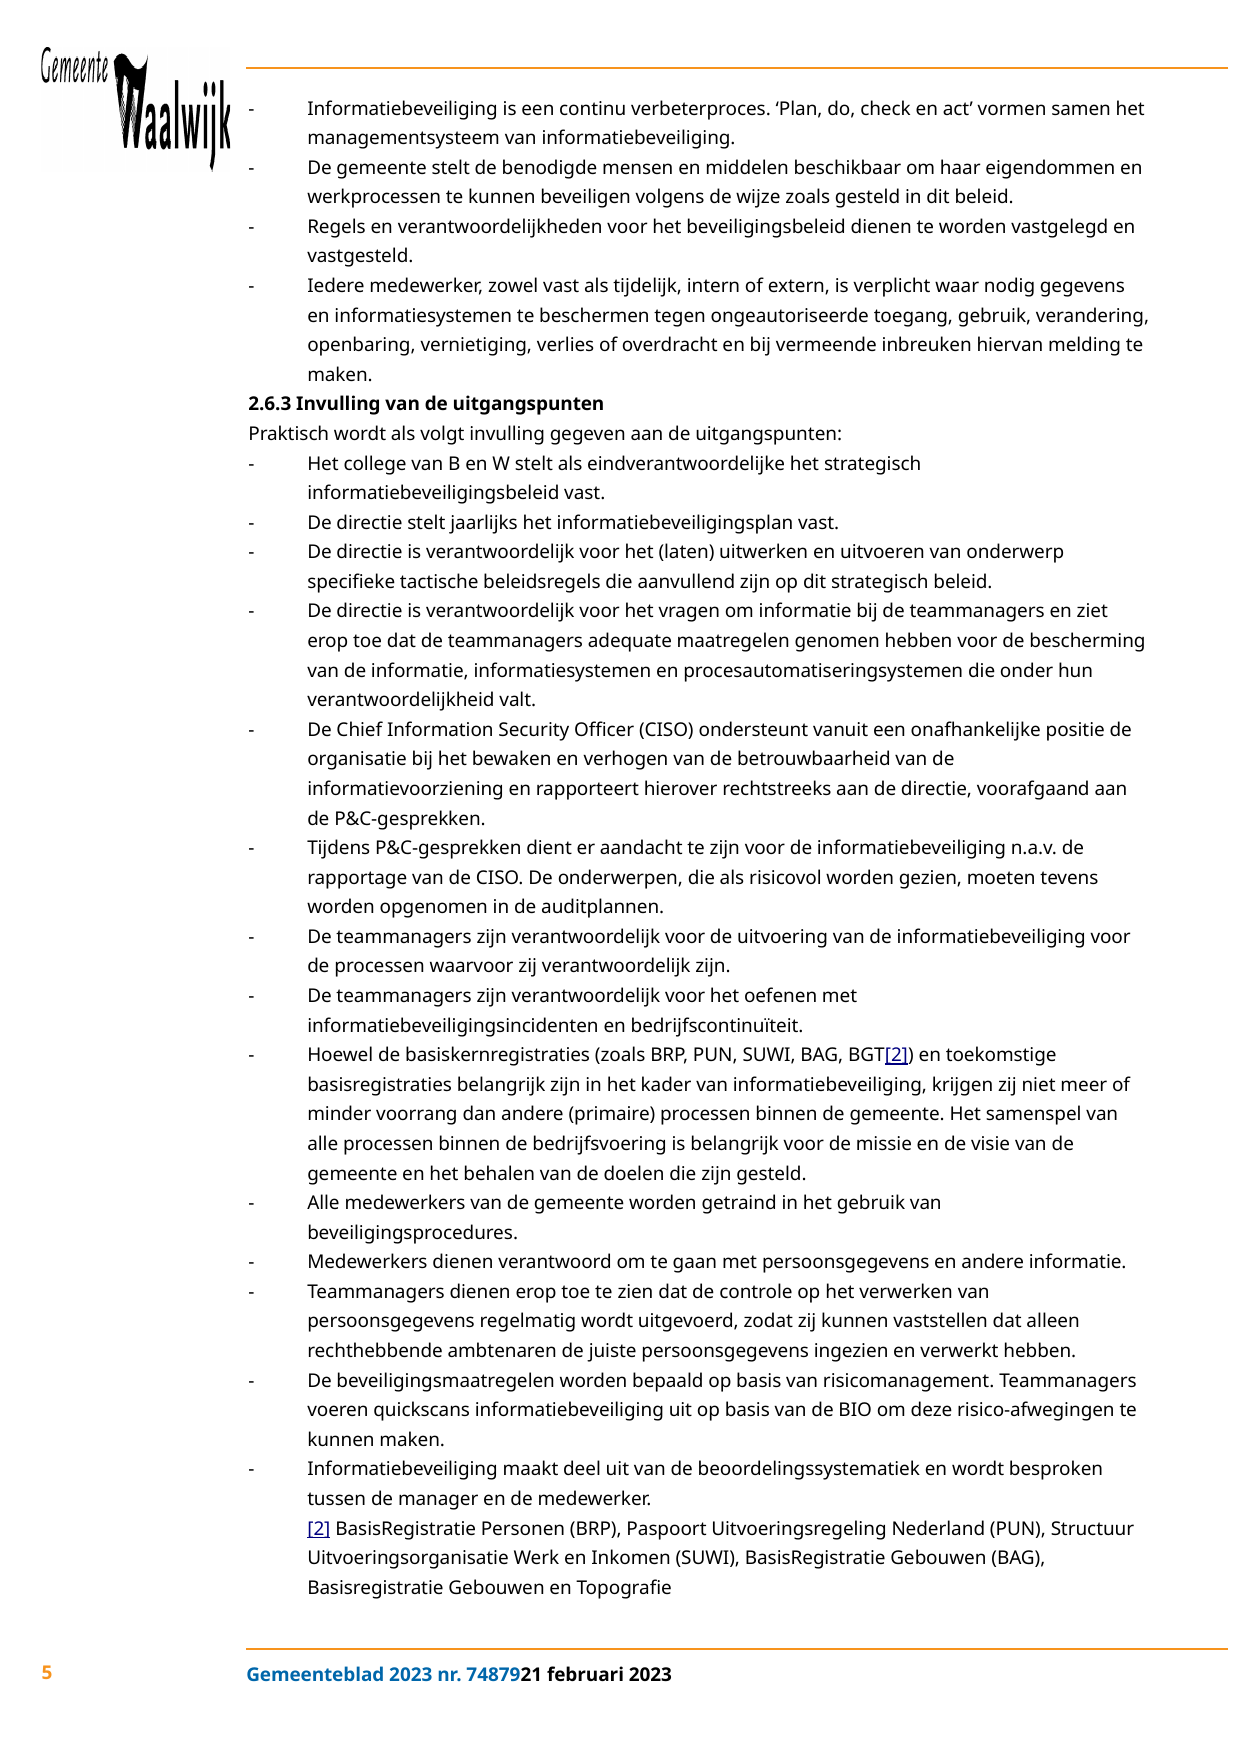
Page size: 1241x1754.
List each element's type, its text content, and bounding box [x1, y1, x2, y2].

list De directie is verantwoordelijk voor het vragen om informatie bij de teammanagers en ziet erop toe dat de teammanagers adequate maatregelen genomen hebben voor de bescherming van de informatie, informatiesystemen en procesautomatiseringsystemen die onder hun verantwoordelijkheid valt. [248, 598, 1152, 712]
list De gemeente stelt de benodigde mensen en middelen beschikbaar om haar eigendommen en werkprocessen te kunnen beveiligen volgens de wijze zoals gesteld in dit beleid. [248, 154, 1152, 209]
list De Chief Information Security Officer (CISO) ondersteunt vanuit een onafhankelijke positie de organisatie bij het bewaken en verhogen van de betrouwbaarheid van de informatievoorziening en rapporteert hierover rechtstreeks aan de directie, voorafgaand aan de P&C-gesprekken. [248, 716, 1152, 831]
list Medewerkers dienen verantwoord om te gaan met persoonsgegevens en andere informatie. [248, 1248, 1152, 1274]
list De teammanagers zijn verantwoordelijk voor het oefenen met informatiebeveiligingsincidenten en bedrijfscontinuïteit. [248, 982, 1152, 1038]
list Tijdens P&C-gesprekken dient er aandacht te zijn voor de informatiebeveiliging n.a.v. de rapportage van de CISO. De onderwerpen, die als risicovol worden gezien, moeten tevens worden opgenomen in de auditplannen. [248, 834, 1152, 919]
list Informatiebeveiliging maakt deel uit van de beoordelingssystematiek en wordt besproken tussen de manager en de medewerker. [248, 1456, 1152, 1511]
list De teammanagers zijn verantwoordelijk voor de uitvoering van de informatiebeveiliging voor de processen waarvoor zij verantwoordelijk zijn. [248, 923, 1152, 978]
list De directie stelt jaarlijks het informatiebeveiligingsplan vast. [248, 509, 1152, 535]
list [2] BasisRegistratie Personen (BRP), Paspoort Uitvoeringsregeling Nederland (PUN), Structuur Uitvoeringsorganisatie Werk en Inkomen (SUWI), BasisRegistratie Gebouwen (BAG), Basisregistratie Gebouwen en Topografie [248, 1515, 1152, 1600]
text 2.6.3 Invulling van de uitgangspunten [248, 391, 1152, 416]
list Iedere medewerker, zowel vast als tijdelijk, intern of extern, is verplicht waar nodig gegevens en informatiesystemen te beschermen tegen ongeautoriseerde toegang, gebruik, verandering, openbaring, vernietiging, verlies of overdracht en bij vermeende inbreuken hiervan melding te maken. [248, 272, 1152, 387]
list Teammanagers dienen erop toe te zien dat de controle op het verwerken van persoonsgegevens regelmatig wordt uitgevoerd, zodat zij kunnen vaststellen dat alleen rechthebbende ambtenaren de juiste persoonsgegevens ingezien en verwerkt hebben. [248, 1278, 1152, 1363]
text Praktisch wordt als volgt invulling gegeven aan de uitgangspunten: [248, 420, 1152, 446]
picture [41, 47, 231, 172]
list Het college van B en W stelt als eindverantwoordelijke het strategisch informatiebeveiligingsbeleid vast. [248, 450, 1152, 505]
list Alle medewerkers van de gemeente worden getraind in het gebruik van beveiligingsprocedures. [248, 1189, 1152, 1245]
list De directie is verantwoordelijk voor het (laten) uitwerken en uitvoeren van onderwerp specifieke tactische beleidsregels die aanvullend zijn op dit strategisch beleid. [248, 538, 1152, 594]
list Hoewel de basiskernregistraties (zoals BRP, PUN, SUWI, BAG, BGT[2]) en toekomstige basisregistraties belangrijk zijn in het kader van informatiebeveiliging, krijgen zij niet meer of minder voorrang dan andere (primaire) processen binnen de gemeente. Het samenspel van alle processen binnen de bedrijfsvoering is belangrijk voor de missie en de visie van de gemeente en het behalen van de doelen die zijn gesteld. [248, 1041, 1152, 1186]
list De beveiligingsmaatregelen worden bepaald op basis van risicomanagement. Teammanagers voeren quickscans informatiebeveiliging uit op basis van de BIO om deze risico-afwegingen te kunnen maken. [248, 1367, 1152, 1452]
list Regels en verantwoordelijkheden voor het beveiligingsbeleid dienen te worden vastgelegd en vastgesteld. [248, 213, 1152, 268]
list Informatiebeveiliging is een continu verbeterproces. ‘Plan, do, check en act’ vormen samen het managementsysteem van informatiebeveiliging. [248, 95, 1152, 150]
